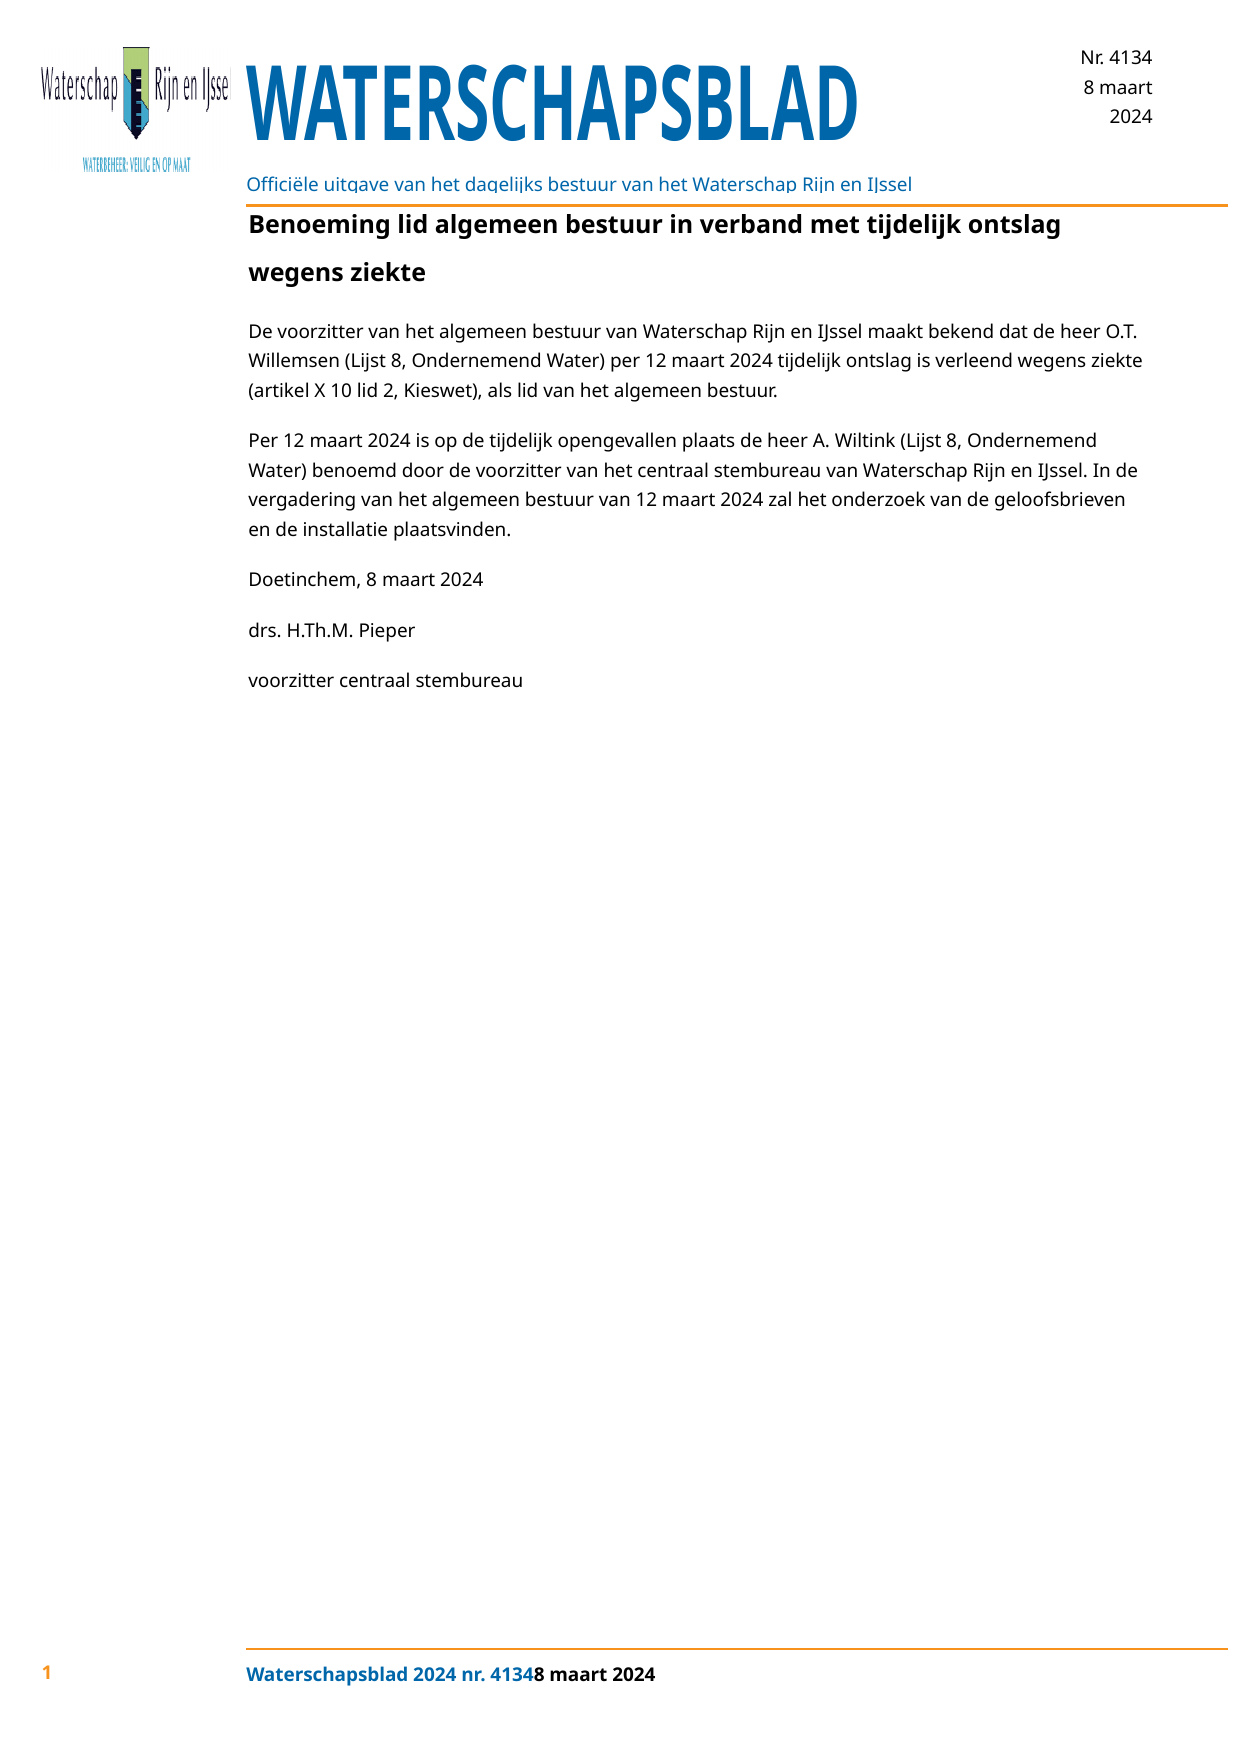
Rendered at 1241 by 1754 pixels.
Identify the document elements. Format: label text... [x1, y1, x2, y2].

picture [41, 47, 231, 172]
text voorzitter centraal stembureau [248, 667, 1152, 693]
text drs. H.Th.M. Pieper [248, 617, 1152, 643]
text De voorzitter van het algemeen bestuur van Waterschap Rijn en IJssel maakt bekend dat de heer O.T. Willemsen (Lijst 8, Ondernemend Water) per 12 maart 2024 tijdelijk ontslag is verleend wegens ziekte (artikel X 10 lid 2, Kieswet), als lid van het algemeen bestuur. [248, 318, 1152, 403]
text Doetinchem, 8 maart 2024 [248, 567, 1152, 592]
text Benoeming lid algemeen bestuur in verband met tijdelijk ontslag wegens ziekte [248, 207, 1152, 288]
text Per 12 maart 2024 is op de tijdelijk opengevallen plaats de heer A. Wiltink (Lijst 8, Ondernemend Water) benoemd door de voorzitter van het centraal stembureau van Waterschap Rijn en IJssel. In de vergadering van het algemeen bestuur van 12 maart 2024 zal het onderzoek van de geloofsbrieven en de installatie plaatsvinden. [248, 427, 1152, 542]
